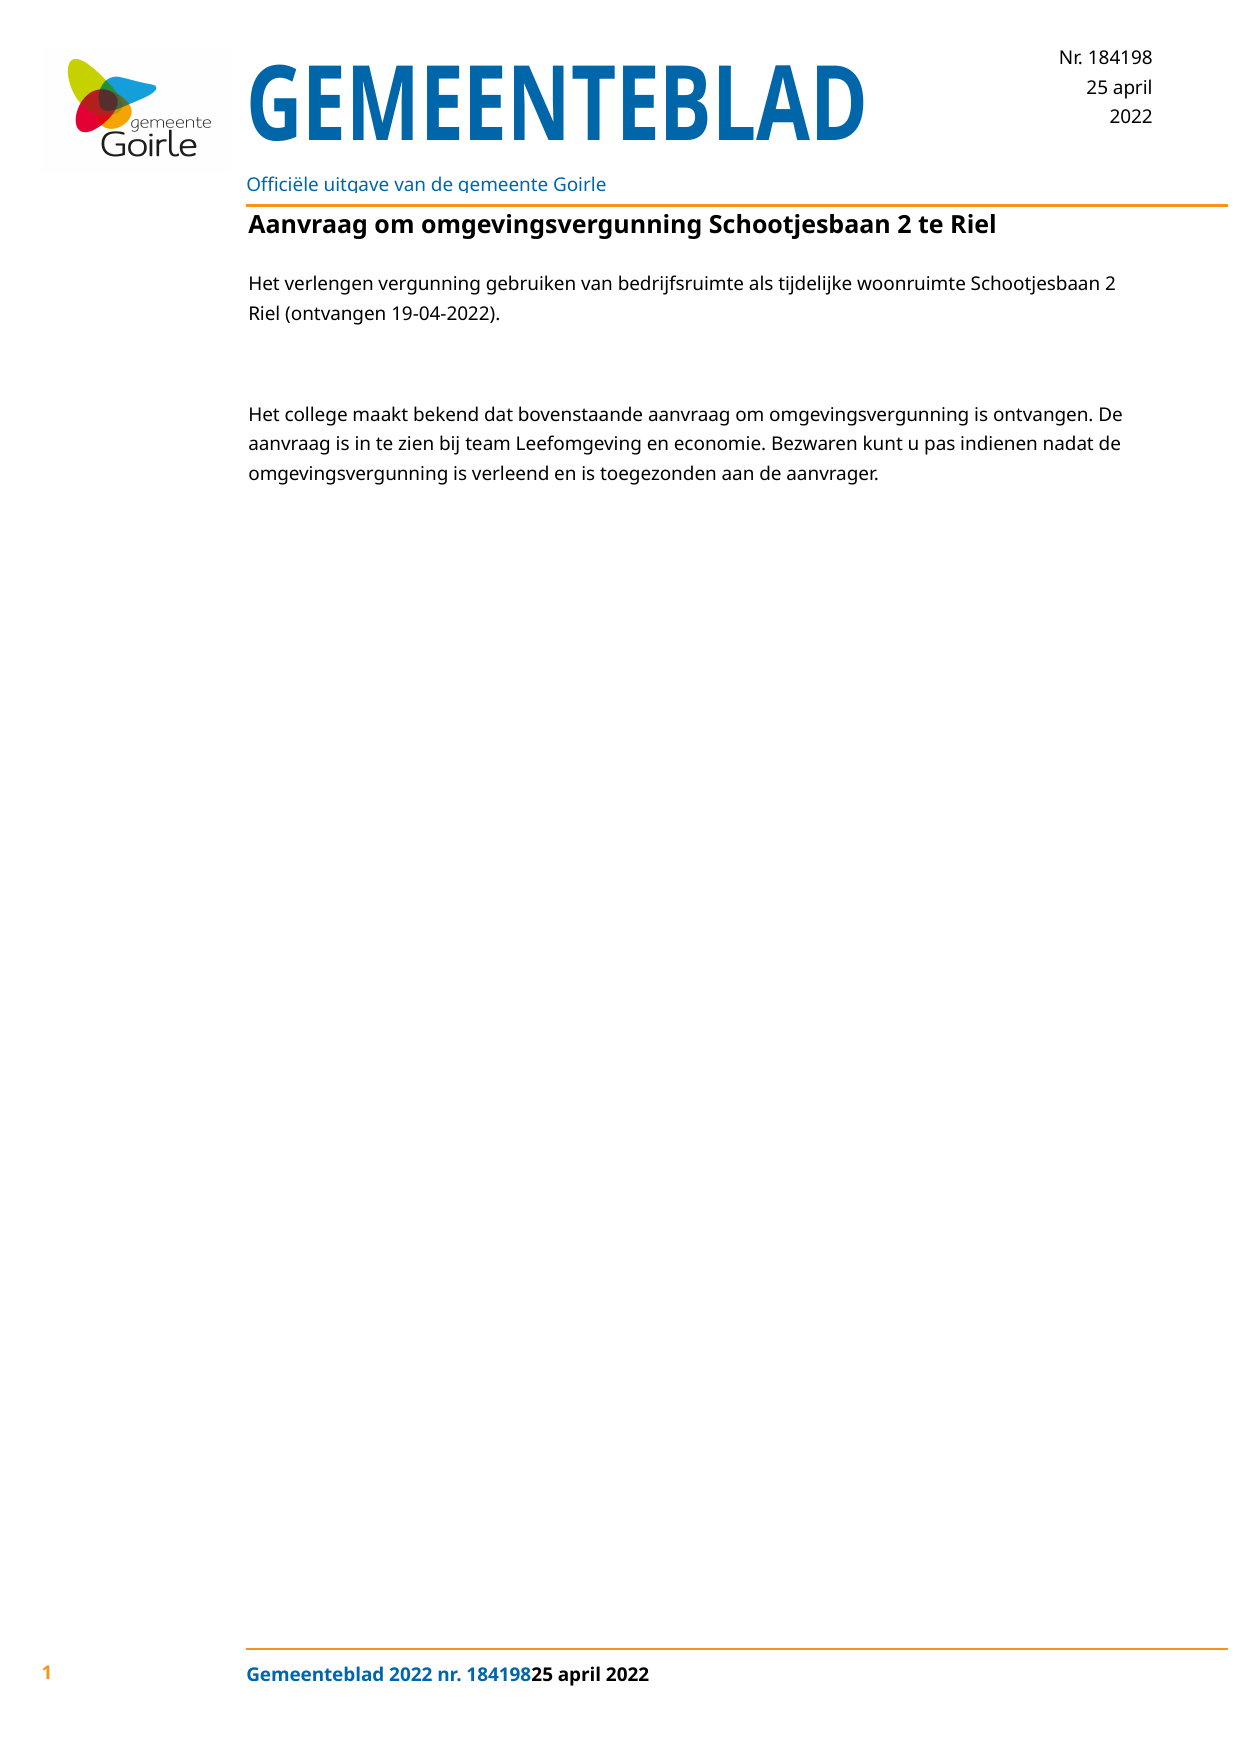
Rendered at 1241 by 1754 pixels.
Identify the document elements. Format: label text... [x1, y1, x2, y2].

text Aanvraag om omgevingsvergunning Schootjesbaan 2 te Riel [248, 207, 1152, 241]
picture [41, 47, 231, 172]
text Het verlengen vergunning gebruiken van bedrijfsruimte als tijdelijke woonruimte Schootjesbaan 2 Riel (ontvangen 19-04-2022). [248, 270, 1152, 326]
text Het college maakt bekend dat bovenstaande aanvraag om omgevingsvergunning is ontvangen. De aanvraag is in te zien bij team Leefomgeving en economie. Bezwaren kunt u pas indienen nadat de omgevingsvergunning is verleend en is toegezonden aan de aanvrager. [248, 401, 1152, 486]
